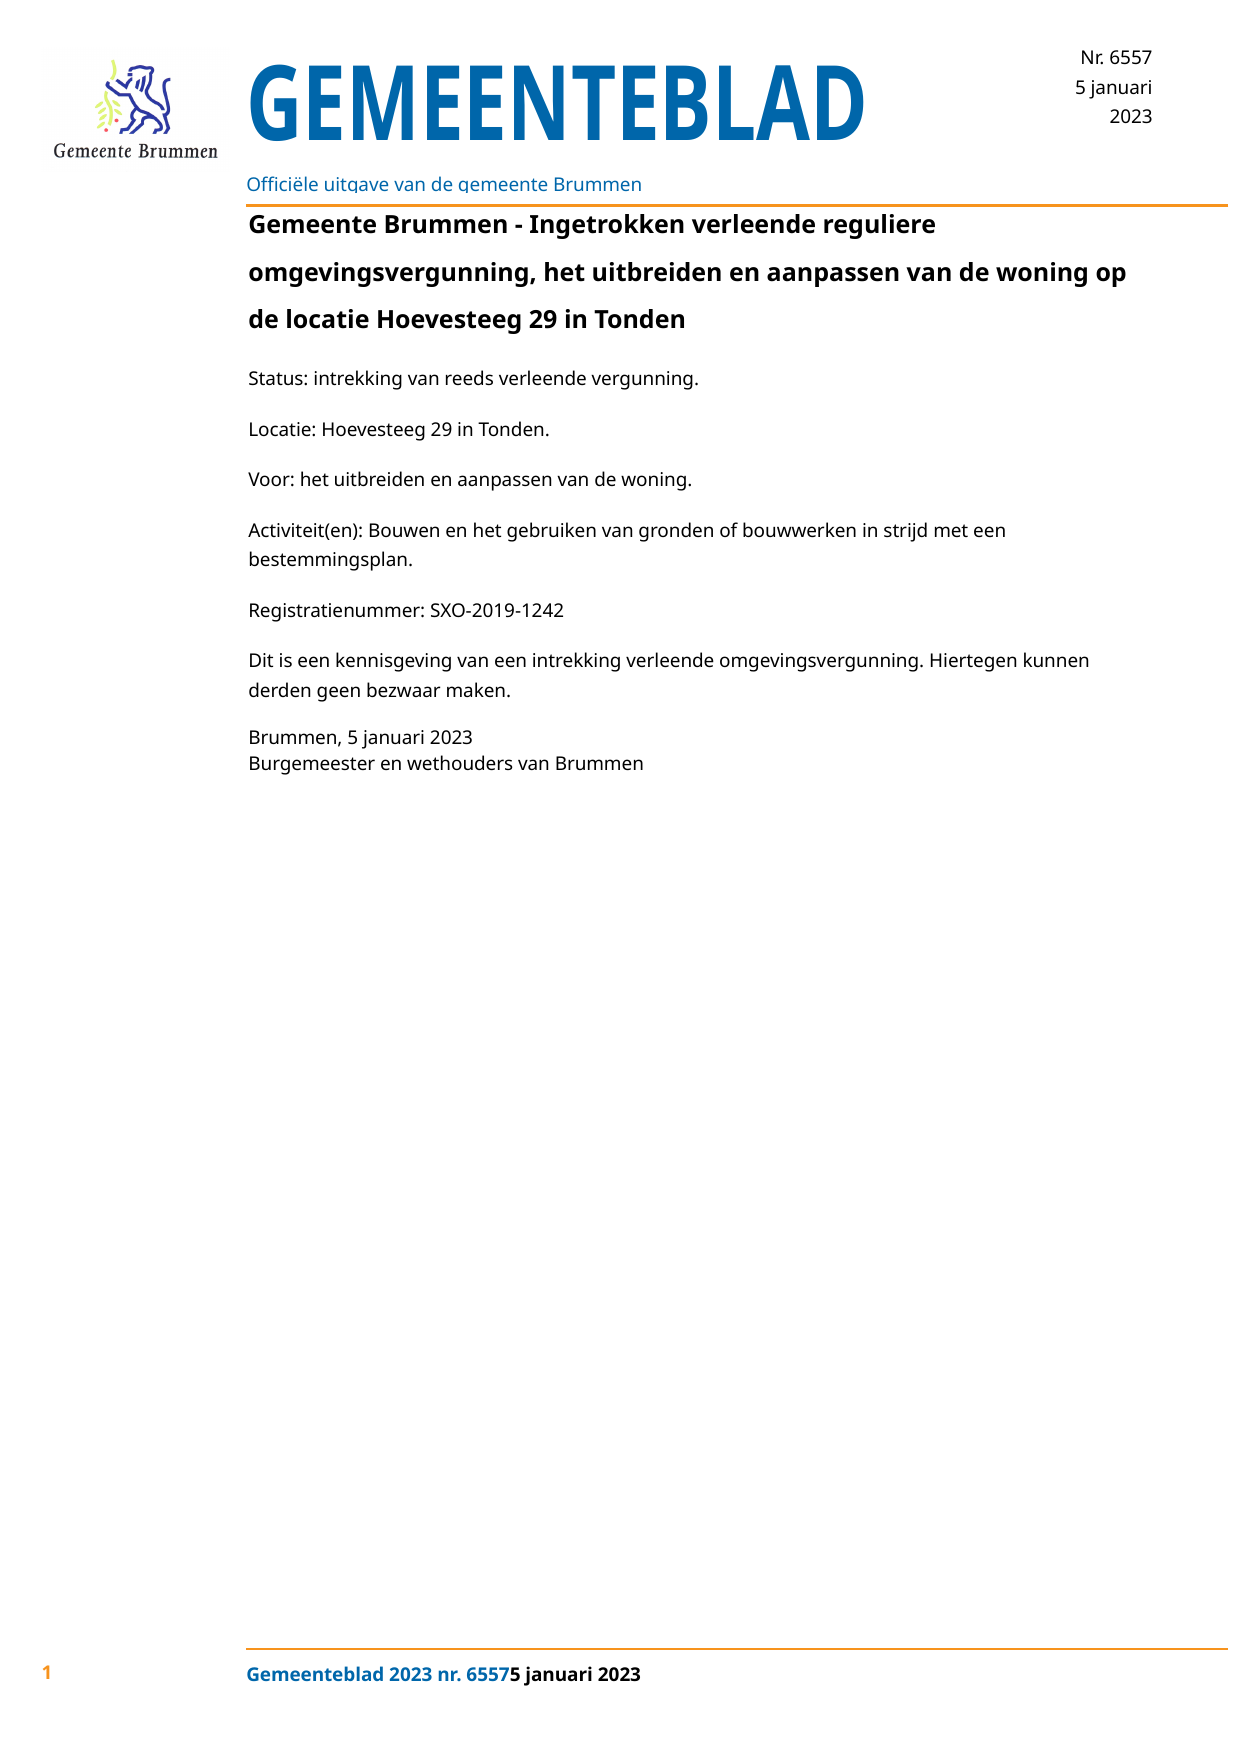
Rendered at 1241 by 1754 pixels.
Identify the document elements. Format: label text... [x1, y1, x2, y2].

text Activiteit(en): Bouwen en het gebruiken van gronden of bouwwerken in strijd met een bestemmingsplan. [248, 517, 1152, 572]
text Status: intrekking van reeds verleende vergunning. [248, 366, 1152, 391]
text Locatie: Hoevesteeg 29 in Tonden. [248, 416, 1152, 442]
text Voor: het uitbreiden en aanpassen van de woning. [248, 466, 1152, 492]
picture [41, 47, 231, 172]
text Burgemeester en wethouders van Brummen [248, 750, 1152, 776]
text Dit is een kennisgeving van een intrekking verleende omgevingsvergunning. Hiertegen kunnen derden geen bezwaar maken. [248, 647, 1152, 702]
text Registratienummer: SXO-2019-1242 [248, 597, 1152, 622]
text Brummen, 5 januari 2023 [248, 724, 1152, 750]
text Gemeente Brummen - Ingetrokken verleende reguliere omgevingsvergunning, het uitbreiden en aanpassen van de woning op de locatie Hoevesteeg 29 in Tonden [248, 207, 1152, 336]
